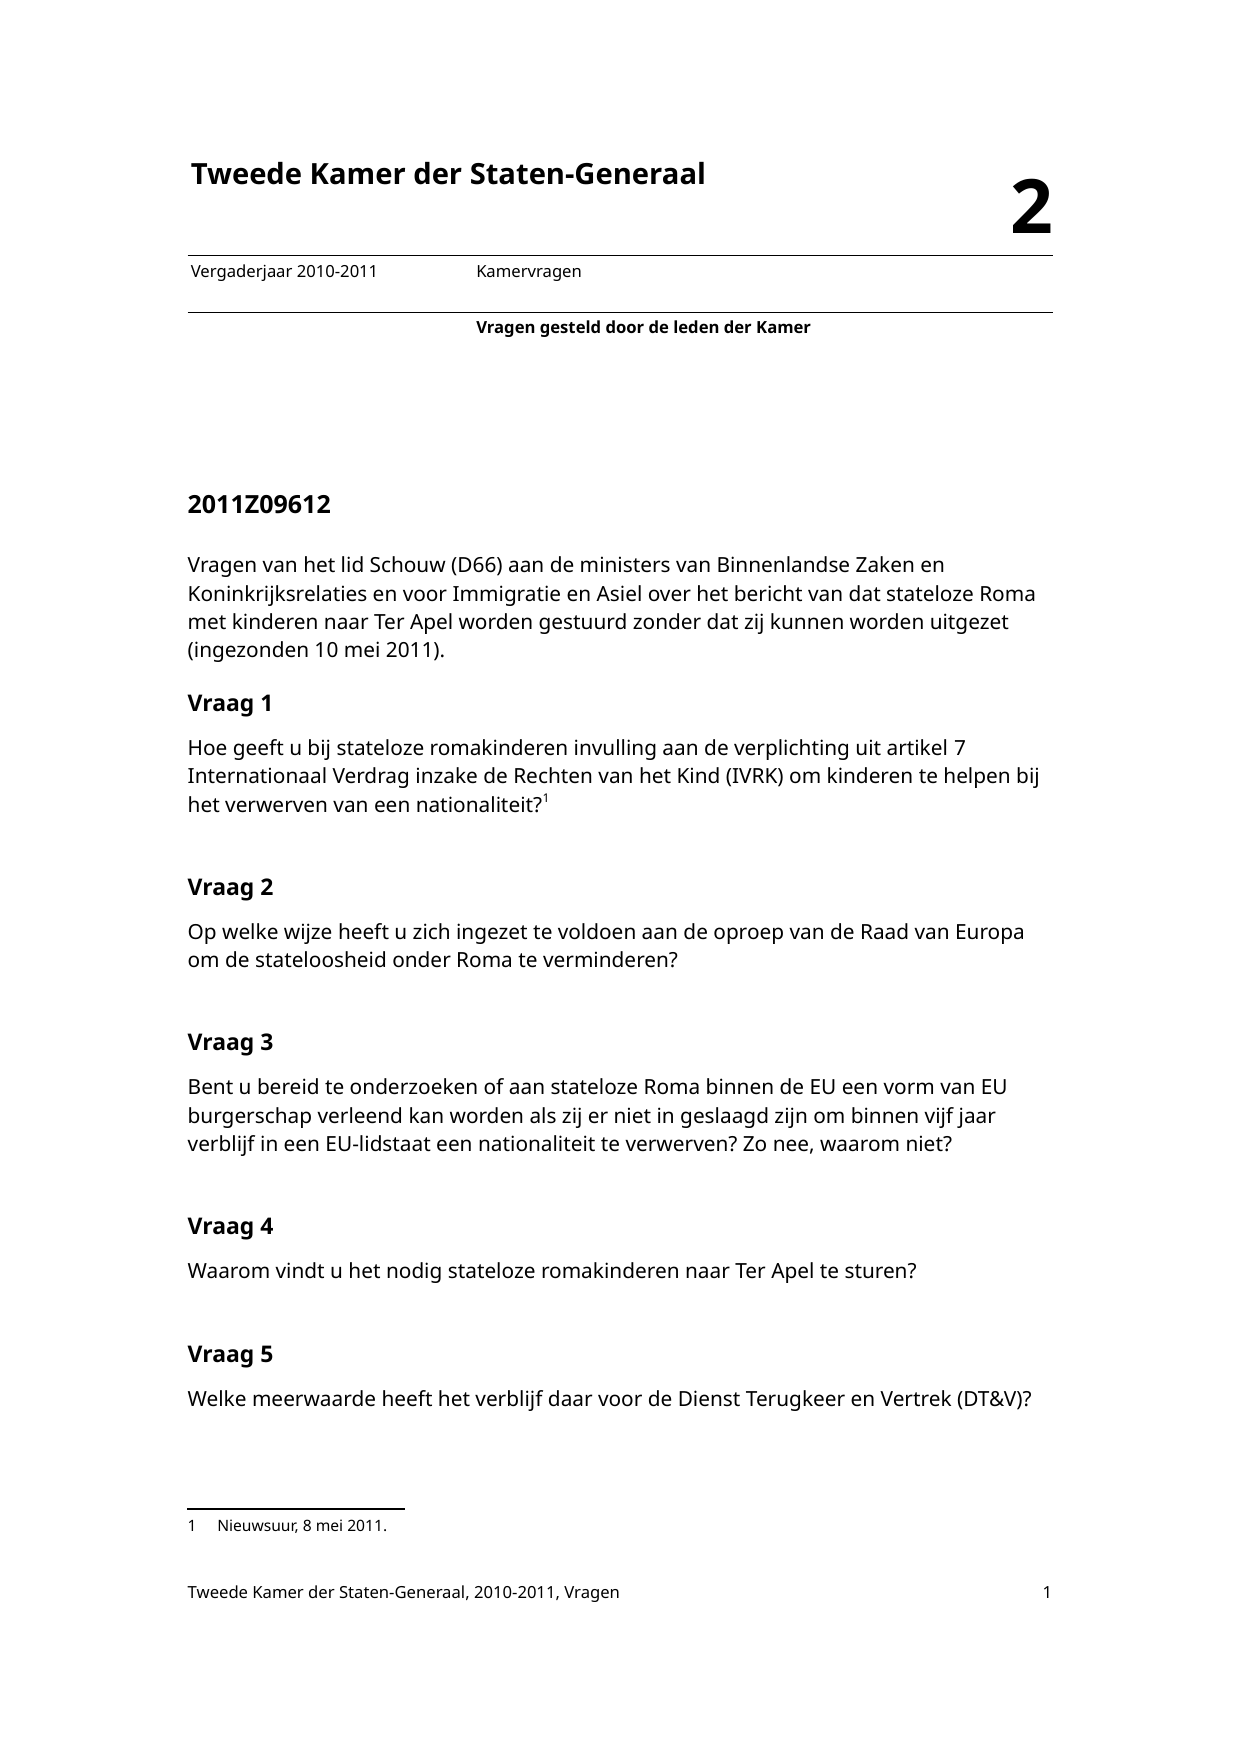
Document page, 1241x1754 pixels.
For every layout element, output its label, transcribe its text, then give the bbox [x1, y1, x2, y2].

subtitle Vraag 1 [187, 687, 1053, 718]
text Waarom vindt u het nodig stateloze romakinderen naar Ter Apel te sturen? [187, 1257, 1053, 1285]
text Hoe geeft u bij stateloze romakinderen invulling aan de verplichting uit artikel 7 Internationaal Verdrag inzake de Rechten van het Kind (IVRK) om kinderen te helpen bij het verwerven van een nationaliteit? [187, 733, 1053, 818]
table_header 2 [880, 150, 1053, 255]
subtitle Vraag 4 [187, 1210, 1053, 1242]
subtitle Vraag 5 [187, 1337, 1053, 1369]
text Vragen van het lid Schouw (D66) aan de ministers van Binnenlandse Zaken en Koninkrijksrelaties en voor Immigratie en Asiel over het bericht van dat stateloze Roma met kinderen naar Ter Apel worden gestuurd zonder dat zij kunnen worden uitgezet (ingezonden 10 mei 2011). [187, 550, 1053, 664]
text Welke meerwaarde heeft het verblijf daar voor de Dienst Terugkeer en Vertrek (DT&V)? [187, 1384, 1053, 1412]
table_cell Kamervragen [473, 256, 1053, 312]
table_cell Vragen gesteld door de leden der Kamer [473, 313, 1053, 339]
table_cell Vergaderjaar 2010-2011 [188, 256, 473, 312]
subtitle Vraag 3 [187, 1026, 1053, 1057]
table_cell [188, 313, 473, 339]
text Nieuwsuur, 8 mei 2011. [187, 1508, 1053, 1536]
subtitle Vraag 2 [187, 871, 1053, 902]
text 2011Z09612 [187, 487, 1053, 521]
table_header Tweede Kamer der Staten-Generaal [188, 150, 879, 255]
text Op welke wijze heeft u zich ingezet te voldoen aan de oproep van de Raad van Europa om de stateloosheid onder Roma te verminderen? [187, 917, 1053, 974]
text Bent u bereid te onderzoeken of aan stateloze Roma binnen de EU een vorm van EU burgerschap verleend kan worden als zij er niet in geslaagd zijn om binnen vijf jaar verblijf in een EU-lidstaat een nationaliteit te verwerven? Zo nee, waarom niet? [187, 1072, 1053, 1158]
